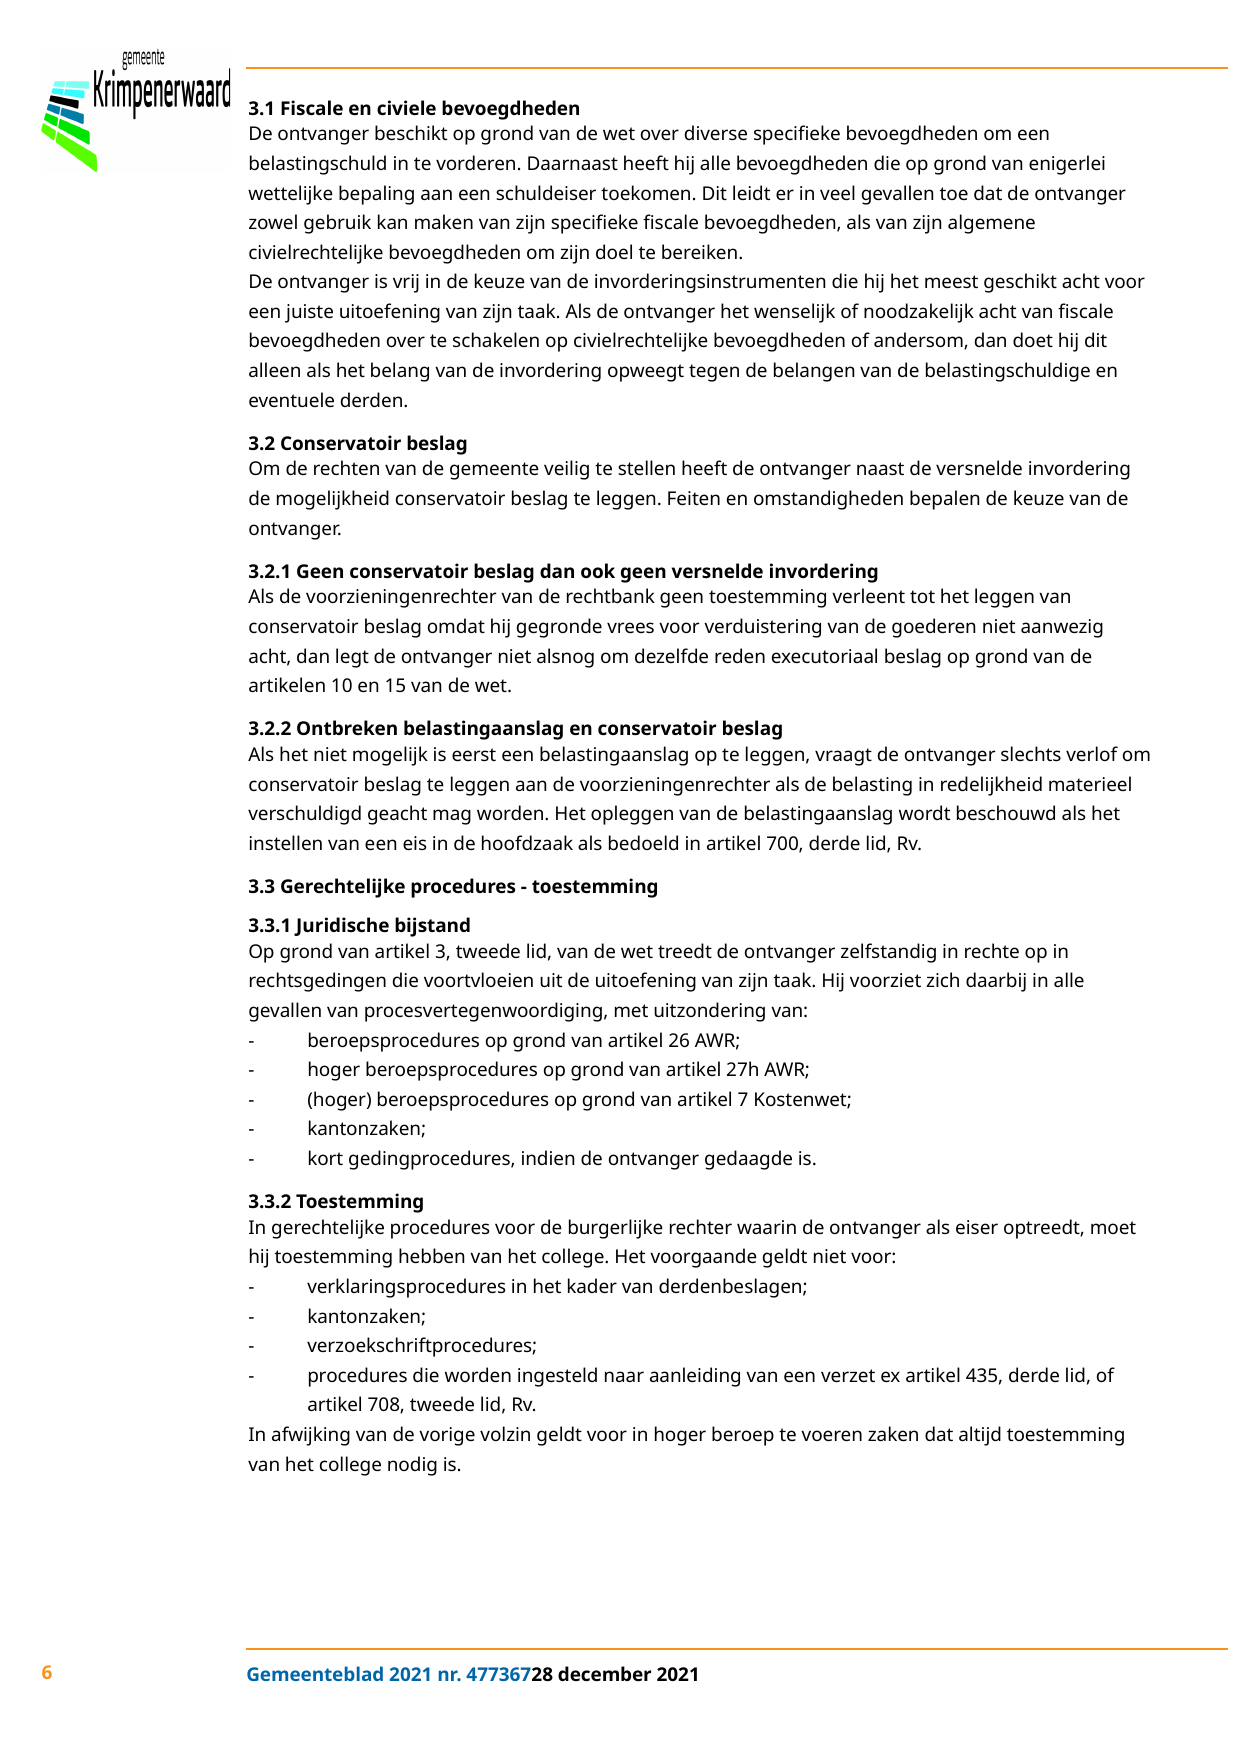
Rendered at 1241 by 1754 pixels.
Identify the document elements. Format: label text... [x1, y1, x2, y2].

text In afwijking van de vorige volzin geldt voor in hoger beroep te voeren zaken dat altijd toestemming van het college nodig is. [248, 1421, 1152, 1476]
list verzoekschriftprocedures; [248, 1332, 1152, 1358]
text 3.1 Fiscale en civiele bevoegdheden [248, 95, 1152, 121]
list beroepsprocedures op grond van artikel 26 AWR; [248, 1027, 1152, 1053]
text De ontvanger beschikt op grond van de wet over diverse specifieke bevoegdheden om een belastingschuld in te vorderen. Daarnaast heeft hij alle bevoegdheden die op grond van enigerlei wettelijke bepaling aan een schuldeiser toekomen. Dit leidt er in veel gevallen toe dat de ontvanger zowel gebruik kan maken van zijn specifieke fiscale bevoegdheden, als van zijn algemene civielrechtelijke bevoegdheden om zijn doel te bereiken. [248, 121, 1152, 264]
text 3.3.1 Juridische bijstand [248, 912, 1152, 938]
list hoger beroepsprocedures op grond van artikel 27h AWR; [248, 1056, 1152, 1082]
text Als de voorzieningenrechter van de rechtbank geen toestemming verleent tot het leggen van conservatoir beslag omdat hij gegronde vrees voor verduistering van de goederen niet aanwezig acht, dan legt de ontvanger niet alsnog om dezelfde reden executoriaal beslag op grond van de artikelen 10 en 15 van de wet. [248, 584, 1152, 698]
text 3.2 Conservatoir beslag [248, 430, 1152, 456]
text 3.2.2 Ontbreken belastingaanslag en conservatoir beslag [248, 716, 1152, 741]
text In gerechtelijke procedures voor de burgerlijke rechter waarin de ontvanger als eiser optreedt, moet hij toestemming hebben van het college. Het voorgaande geldt niet voor: [248, 1214, 1152, 1269]
text Als het niet mogelijk is eerst een belastingaanslag op te leggen, vraagt de ontvanger slechts verlof om conservatoir beslag te leggen aan de voorzieningenrechter als de belasting in redelijkheid materieel verschuldigd geacht mag worden. Het opleggen van de belastingaanslag wordt beschouwd als het instellen van een eis in de hoofdzaak als bedoeld in artikel 700, derde lid, Rv. [248, 741, 1152, 856]
text De ontvanger is vrij in de keuze van de invorderingsinstrumenten die hij het meest geschikt acht voor een juiste uitoefening van zijn taak. Als de ontvanger het wenselijk of noodzakelijk acht van fiscale bevoegdheden over te schakelen op civielrechtelijke bevoegdheden of andersom, dan doet hij dit alleen als het belang van de invordering opweegt tegen de belangen van de belastingschuldige en eventuele derden. [248, 268, 1152, 412]
text 3.2.1 Geen conservatoir beslag dan ook geen versnelde invordering [248, 558, 1152, 584]
text Om de rechten van de gemeente veilig te stellen heeft de ontvanger naast de versnelde invordering de mogelijkheid conservatoir beslag te leggen. Feiten en omstandigheden bepalen de keuze van de ontvanger. [248, 456, 1152, 541]
list kort gedingprocedures, indien de ontvanger gedaagde is. [248, 1145, 1152, 1171]
list kantonzaken; [248, 1303, 1152, 1328]
list kantonzaken; [248, 1116, 1152, 1141]
text 3.3 Gerechtelijke procedures - toestemming [248, 873, 1152, 899]
text 3.3.2 Toestemming [248, 1188, 1152, 1214]
list procedures die worden ingesteld naar aanleiding van een verzet ex artikel 435, derde lid, of artikel 708, tweede lid, Rv. [248, 1362, 1152, 1417]
picture [41, 47, 231, 172]
list verklaringsprocedures in het kader van derdenbeslagen; [248, 1273, 1152, 1299]
list (hoger) beroepsprocedures op grond van artikel 7 Kostenwet; [248, 1086, 1152, 1112]
text Op grond van artikel 3, tweede lid, van de wet treedt de ontvanger zelfstandig in rechte op in rechtsgedingen die voortvloeien uit de uitoefening van zijn taak. Hij voorziet zich daarbij in alle gevallen van procesvertegenwoordiging, met uitzondering van: [248, 938, 1152, 1023]
